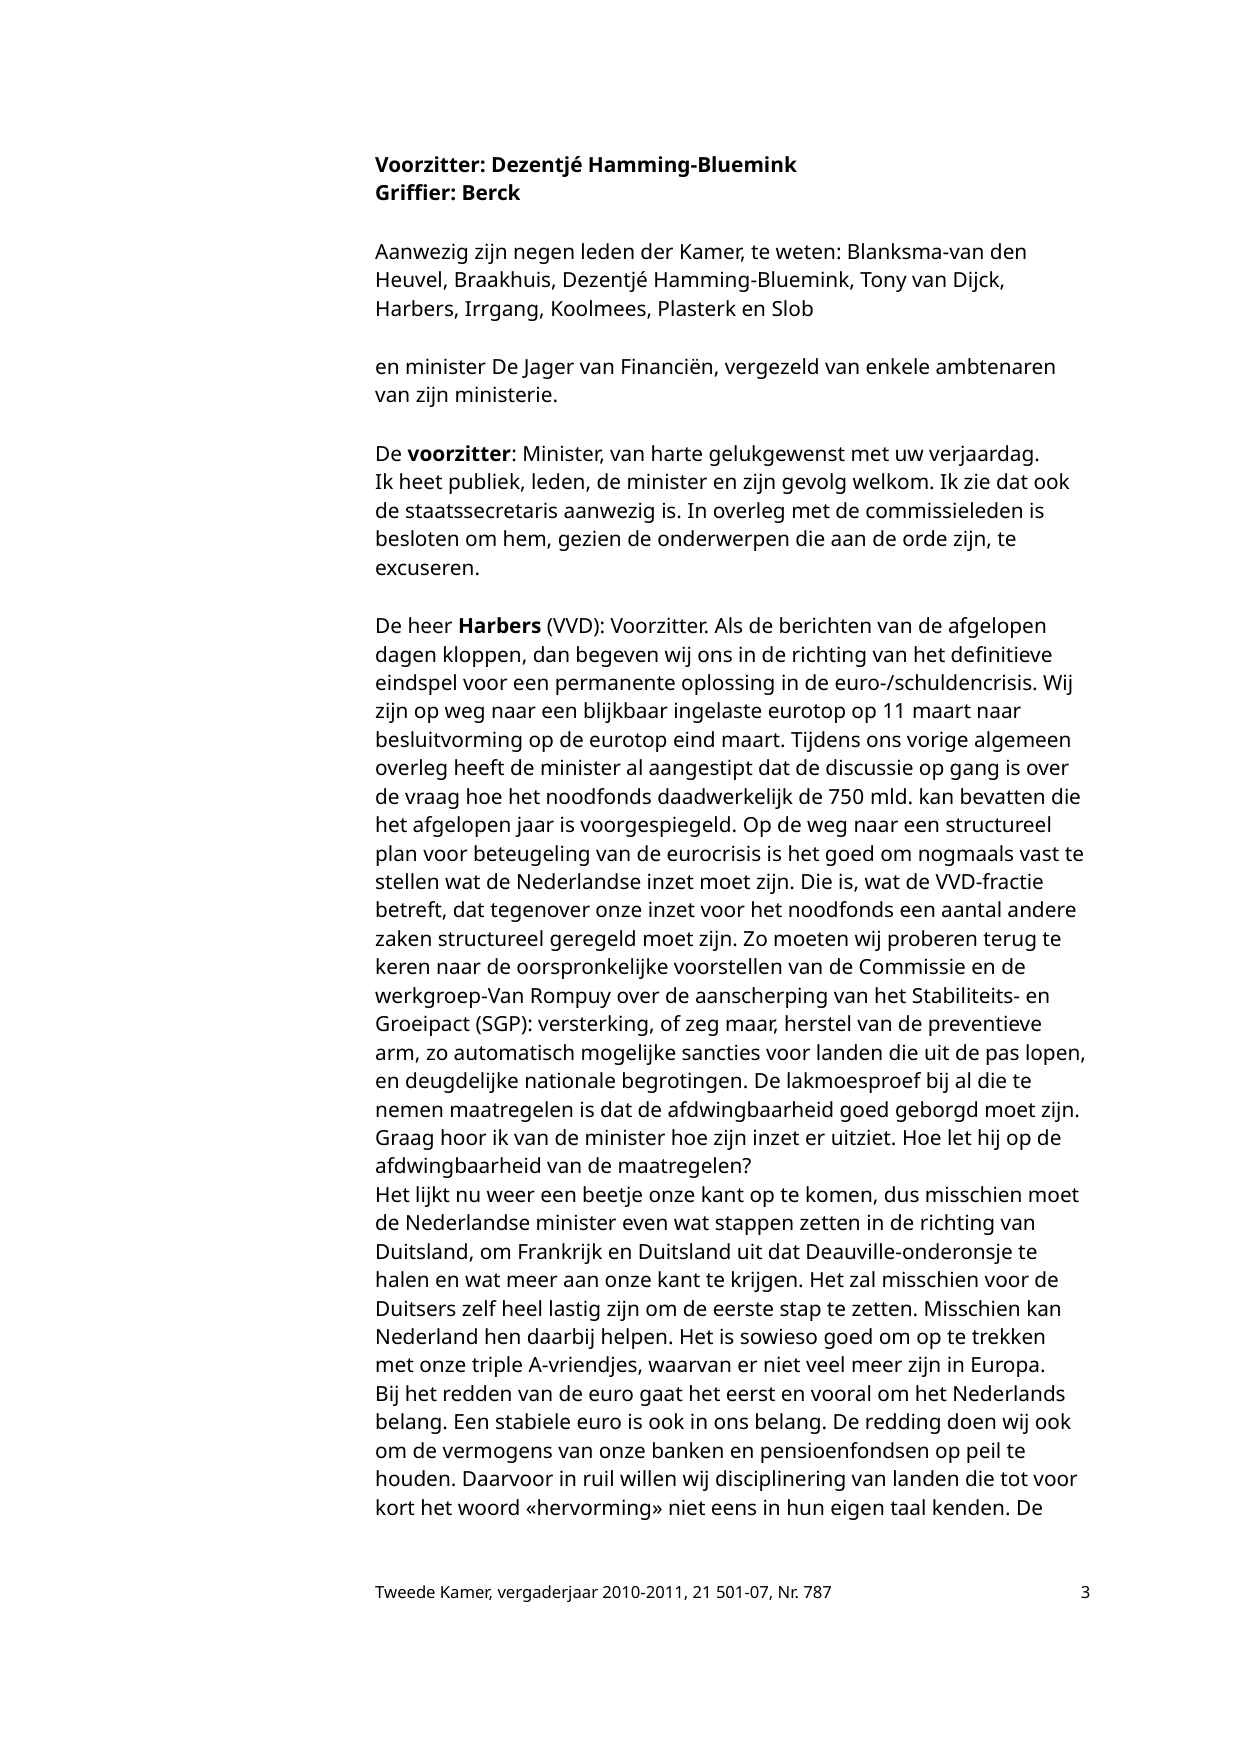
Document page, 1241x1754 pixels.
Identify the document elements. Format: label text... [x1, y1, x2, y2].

text Voorzitter: Dezentjé Hamming-Bluemink [375, 150, 1090, 178]
text De heer Harbers (VVD): Voorzitter. Als de berichten van de afgelopen dagen kloppen, dan begeven wij ons in de richting van het definitieve eindspel voor een permanente oplossing in de euro-/schuldencrisis. Wij zijn op weg naar een blijkbaar ingelaste eurotop op 11 maart naar besluitvorming op de eurotop eind maart. Tijdens ons vorige algemeen overleg heeft de minister al aangestipt dat de discussie op gang is over de vraag hoe het noodfonds daadwerkelijk de 750 mld. kan bevatten die het afgelopen jaar is voorgespiegeld. Op de weg naar een structureel plan voor beteugeling van de eurocrisis is het goed om nogmaals vast te stellen wat de Nederlandse inzet moet zijn. Die is, wat de VVD-fractie betreft, dat tegenover onze inzet voor het noodfonds een aantal andere zaken structureel geregeld moet zijn. Zo moeten wij proberen terug te keren naar de oorspronkelijke voorstellen van de Commissie en de werkgroep-Van Rompuy over de aanscherping van het Stabiliteits- en Groeipact (SGP): versterking, of zeg maar, herstel van de preventieve arm, zo automatisch mogelijke sancties voor landen die uit de pas lopen, en deugdelijke nationale begrotingen. De lakmoesproef bij al die te nemen maatregelen is dat de afdwingbaarheid goed geborgd moet zijn. Graag hoor ik van de minister hoe zijn inzet er uitziet. Hoe let hij op de afdwingbaarheid van de maatregelen? [375, 611, 1090, 1180]
text Het lijkt nu weer een beetje onze kant op te komen, dus misschien moet de Nederlandse minister even wat stappen zetten in de richting van Duitsland, om Frankrijk en Duitsland uit dat Deauville-onderonsje te halen en wat meer aan onze kant te krijgen. Het zal misschien voor de Duitsers zelf heel lastig zijn om de eerste stap te zetten. Misschien kan Nederland hen daarbij helpen. Het is sowieso goed om op te trekken met onze triple A-vriendjes, waarvan er niet veel meer zijn in Europa. [375, 1180, 1090, 1379]
text De voorzitter: Minister, van harte gelukgewenst met uw verjaardag. [375, 439, 1090, 467]
text en minister De Jager van Financiën, vergezeld van enkele ambtenaren van zijn ministerie. [375, 352, 1090, 409]
text Bij het redden van de euro gaat het eerst en vooral om het Nederlands belang. Een stabiele euro is ook in ons belang. De redding doen wij ook om de vermogens van onze banken en pensioenfondsen op peil te houden. Daarvoor in ruil willen wij disciplinering van landen die tot voor kort het woord «hervorming» niet eens in hun eigen taal kenden. De [375, 1379, 1090, 1521]
text Ik heet publiek, leden, de minister en zijn gevolg welkom. Ik zie dat ook de staatssecretaris aanwezig is. In overleg met de commissieleden is besloten om hem, gezien de onderwerpen die aan de orde zijn, te excuseren. [375, 467, 1090, 581]
text Aanwezig zijn negen leden der Kamer, te weten: Blanksma-van den Heuvel, Braakhuis, Dezentjé Hamming-Bluemink, Tony van Dijck, Harbers, Irrgang, Koolmees, Plasterk en Slob [375, 237, 1090, 322]
text Griffier: Berck [375, 178, 1090, 207]
